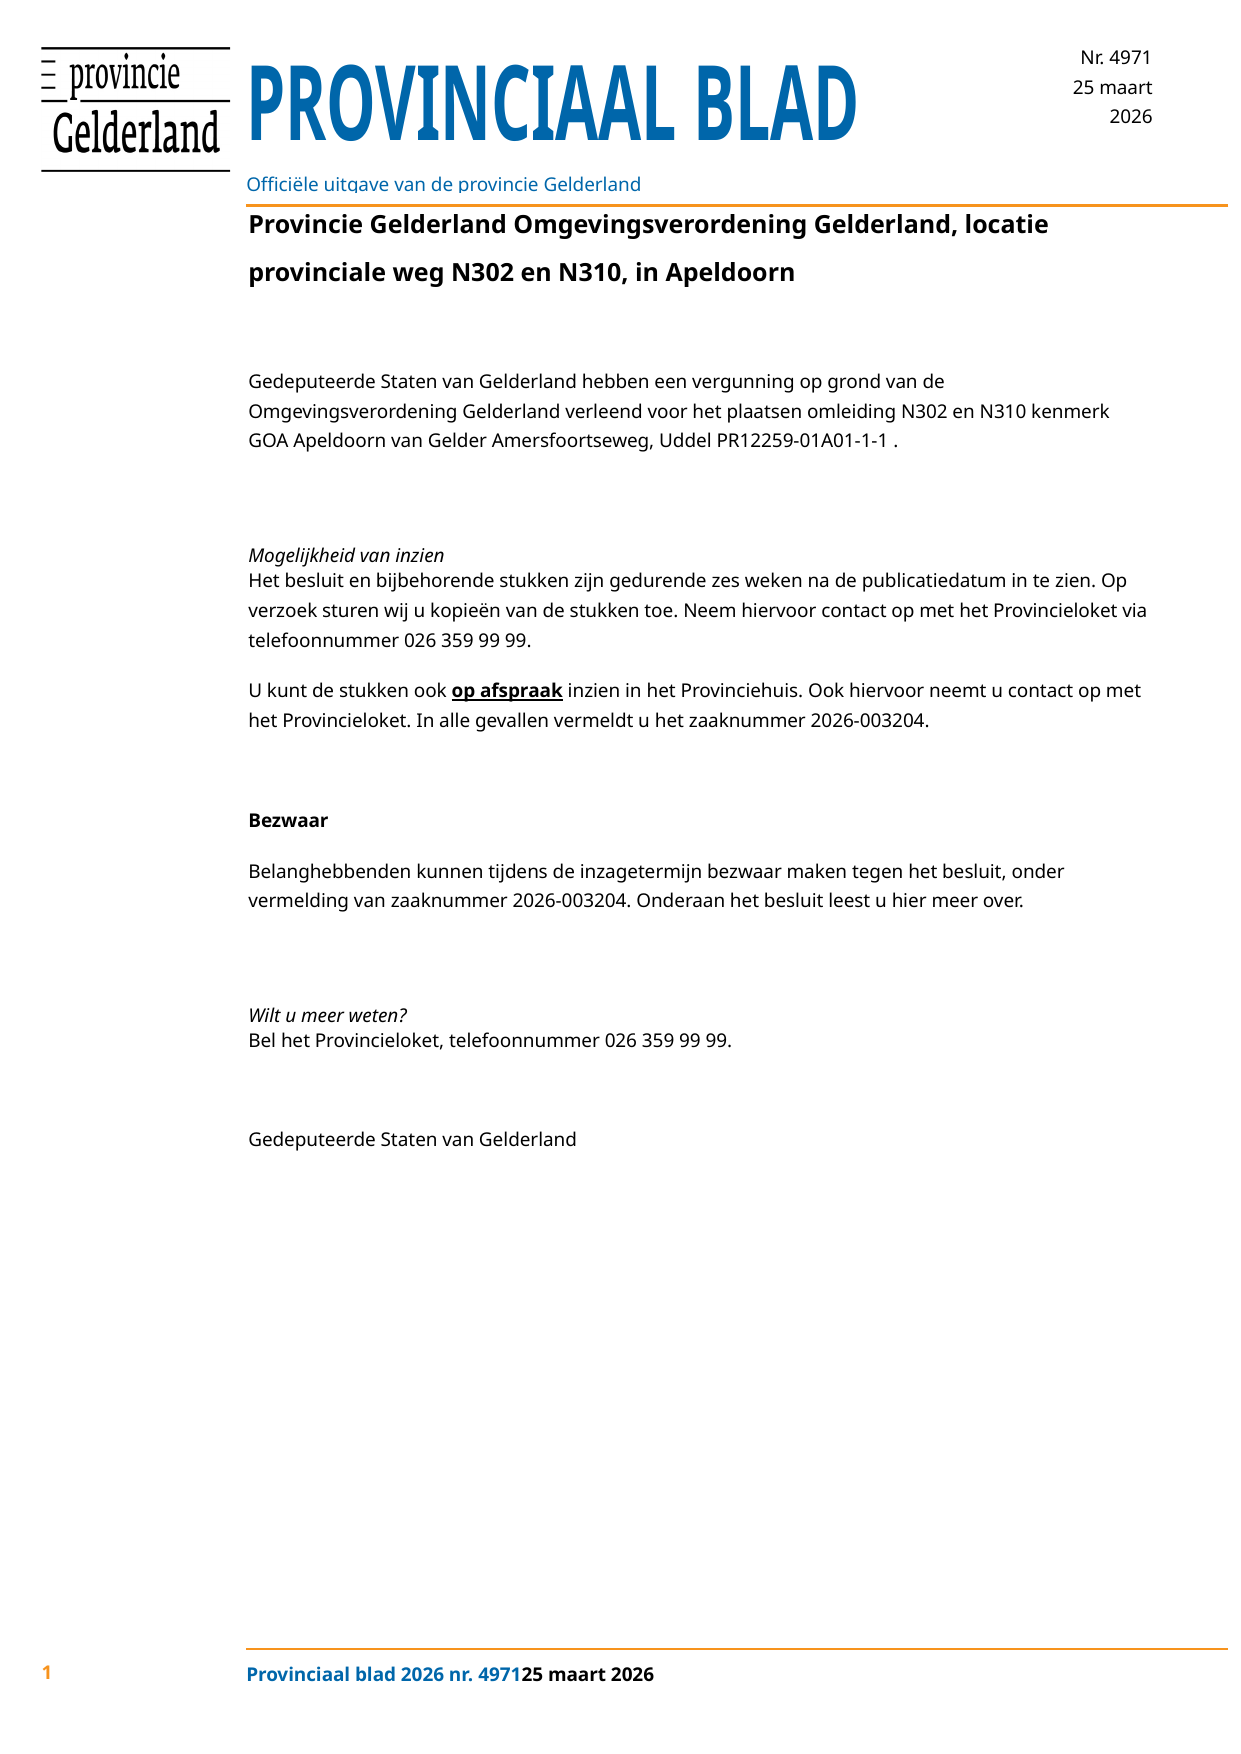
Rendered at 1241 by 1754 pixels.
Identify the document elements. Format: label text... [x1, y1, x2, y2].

text Bezwaar [248, 808, 1152, 833]
text Wilt u meer weten? [248, 1002, 1152, 1028]
text Bel het Provincieloket, telefoonnummer 026 359 99 99. [248, 1028, 1152, 1053]
text Provincie Gelderland Omgevingsverordening Gelderland, locatie provinciale weg N302 en N310, in Apeldoorn [248, 207, 1152, 288]
text Belanghebbenden kunnen tijdens de inzagetermijn bezwaar maken tegen het besluit, onder vermelding van zaaknummer 2026-003204. Onderaan het besluit leest u hier meer over. [248, 858, 1152, 913]
text Mogelijkheid van inzien [248, 542, 1152, 568]
picture [41, 47, 231, 172]
text Gedeputeerde Staten van Gelderland hebben een vergunning op grond van de Omgevingsverordening Gelderland verleend voor het plaatsen omleiding N302 en N310 kenmerk GOA Apeldoorn van Gelder Amersfoortseweg, Uddel PR12259-01A01-1-1 . [248, 368, 1152, 453]
text Het besluit en bijbehorende stukken zijn gedurende zes weken na de publicatiedatum in te zien. Op verzoek sturen wij u kopieën van de stukken toe. Neem hiervoor contact op met het Provincieloket via telefoonnummer 026 359 99 99. [248, 568, 1152, 652]
text U kunt de stukken ook op afspraak inzien in het Provinciehuis. Ook hiervoor neemt u contact op met het Provincieloket. In alle gevallen vermeldt u het zaaknummer 2026-003204. [248, 677, 1152, 732]
text Gedeputeerde Staten van Gelderland [248, 1126, 1152, 1152]
